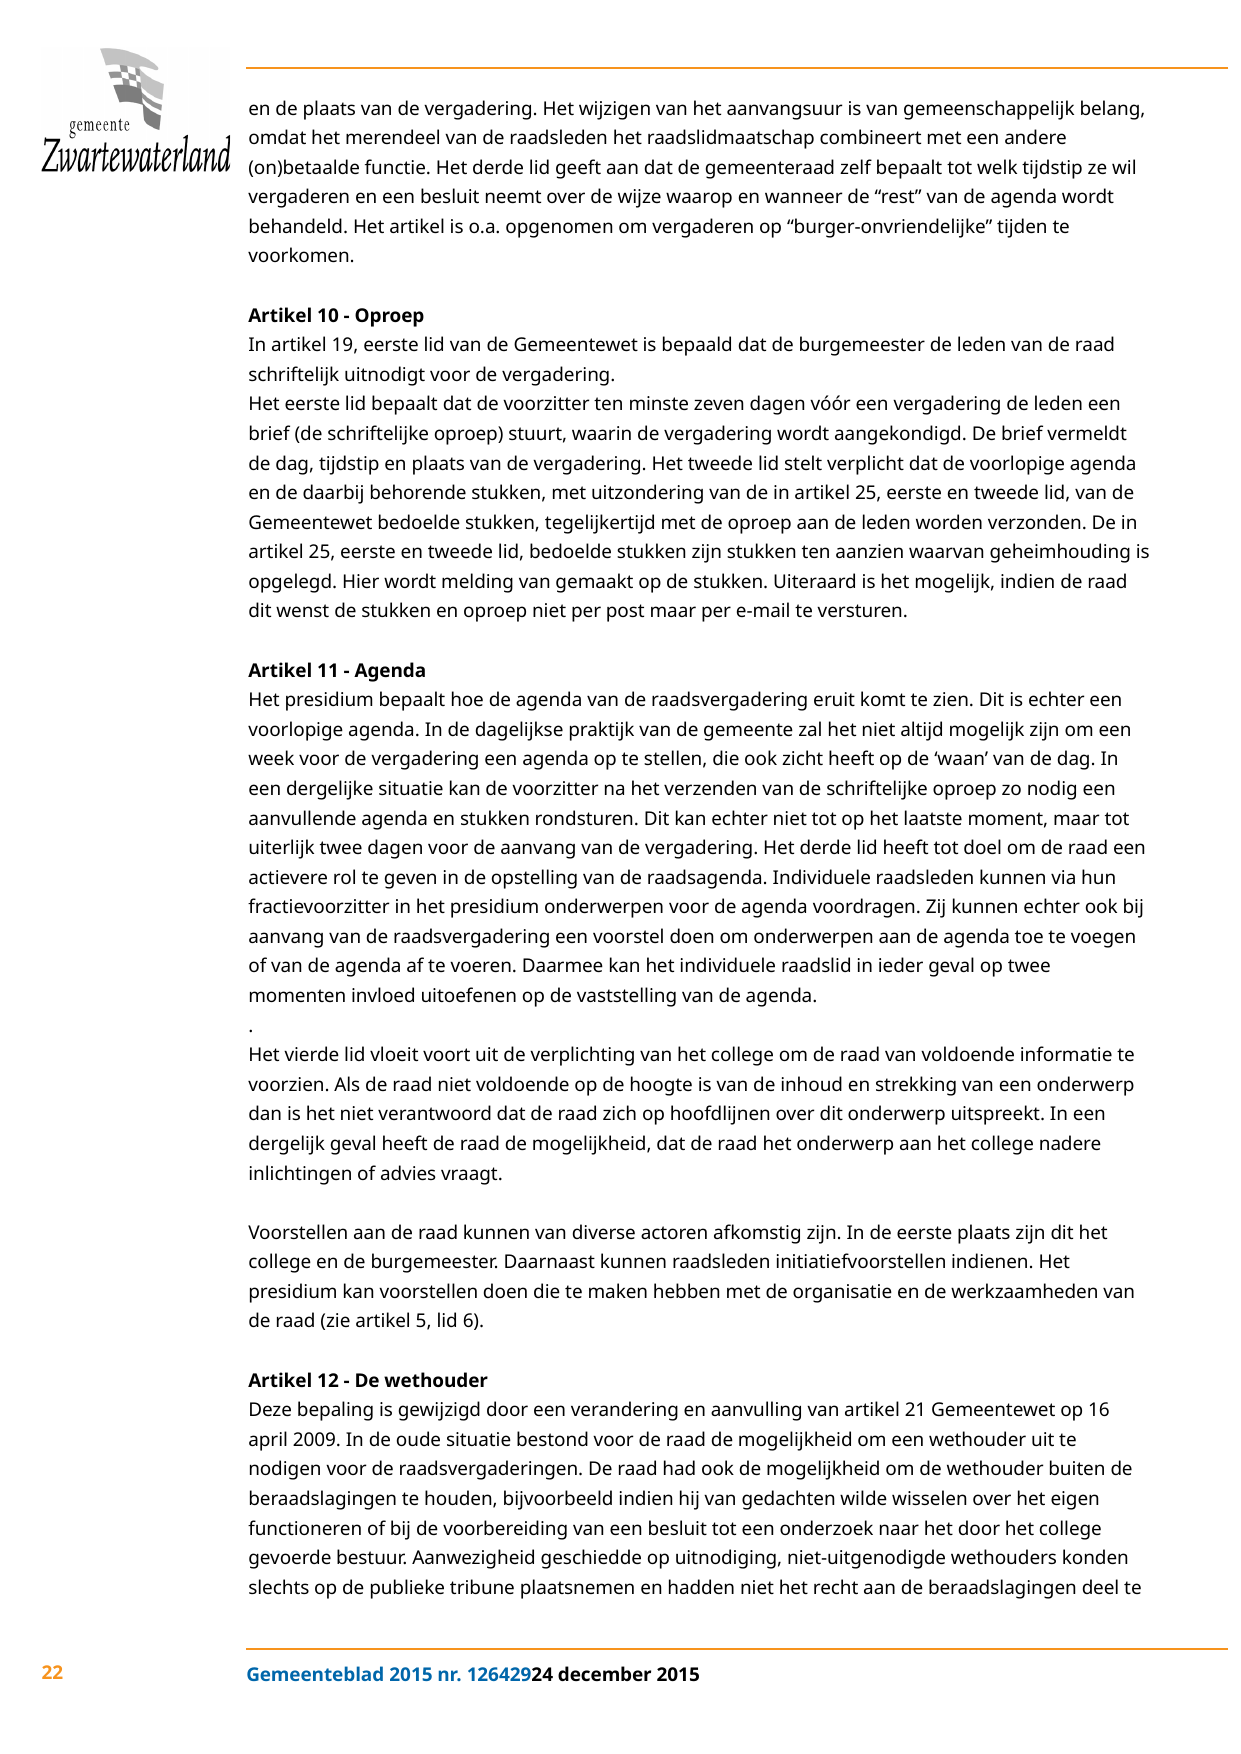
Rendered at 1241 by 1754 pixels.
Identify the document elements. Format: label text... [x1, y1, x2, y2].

text Artikel 12 - De wethouder [248, 1367, 1152, 1393]
text Deze bepaling is gewijzigd door een verandering en aanvulling van artikel 21 Gemeentewet op 16 april 2009. In de oude situatie bestond voor de raad de mogelijkheid om een wethouder uit te nodigen voor de raadsvergaderingen. De raad had ook de mogelijkheid om de wethouder buiten de beraadslagingen te houden, bijvoorbeeld indien hij van gedachten wilde wisselen over het eigen functioneren of bij de voorbereiding van een besluit tot een onderzoek naar het door het college gevoerde bestuur. Aanwezigheid geschiedde op uitnodiging, niet-uitgenodigde wethouders konden slechts op de publieke tribune plaatsnemen en hadden niet het recht aan de beraadslagingen deel te [248, 1396, 1152, 1600]
text In artikel 19, eerste lid van de Gemeentewet is bepaald dat de burgemeester de leden van de raad schriftelijk uitnodigt voor de vergadering. [248, 331, 1152, 387]
text Artikel 11 - Agenda [248, 657, 1152, 683]
text Het eerste lid bepaalt dat de voorzitter ten minste zeven dagen vóór een vergadering de leden een brief (de schriftelijke oproep) stuurt, waarin de vergadering wordt aangekondigd. De brief vermeldt de dag, tijdstip en plaats van de vergadering. Het tweede lid stelt verplicht dat de voorlopige agenda en de daarbij behorende stukken, met uitzondering van de in artikel 25, eerste en tweede lid, van de Gemeentewet bedoelde stukken, tegelijkertijd met de oproep aan de leden worden verzonden. De in artikel 25, eerste en tweede lid, bedoelde stukken zijn stukken ten aanzien waarvan geheimhouding is opgelegd. Hier wordt melding van gemaakt op de stukken. Uiteraard is het mogelijk, indien de raad dit wenst de stukken en oproep niet per post maar per e-mail te versturen. [248, 391, 1152, 623]
picture [41, 47, 231, 172]
text Artikel 10 - Oproep [248, 302, 1152, 328]
text Het presidium bepaalt hoe de agenda van de raadsvergadering eruit komt te zien. Dit is echter een voorlopige agenda. In de dagelijkse praktijk van de gemeente zal het niet altijd mogelijk zijn om een week voor de vergadering een agenda op te stellen, die ook zicht heeft op de ‘waan’ van de dag. In een dergelijke situatie kan de voorzitter na het verzenden van de schriftelijke oproep zo nodig een aanvullende agenda en stukken rondsturen. Dit kan echter niet tot op het laatste moment, maar tot uiterlijk twee dagen voor de aanvang van de vergadering. Het derde lid heeft tot doel om de raad een actievere rol te geven in de opstelling van de raadsagenda. Individuele raadsleden kunnen via hun fractievoorzitter in het presidium onderwerpen voor de agenda voordragen. Zij kunnen echter ook bij aanvang van de raadsvergadering een voorstel doen om onderwerpen aan de agenda toe te voegen of van de agenda af te voeren. Daarmee kan het individuele raadslid in ieder geval op twee momenten invloed uitoefenen op de vaststelling van de agenda. [248, 686, 1152, 1008]
text Voorstellen aan de raad kunnen van diverse actoren afkomstig zijn. In de eerste plaats zijn dit het college en de burgemeester. Daarnaast kunnen raadsleden initiatiefvoorstellen indienen. Het presidium kan voorstellen doen die te maken hebben met de organisatie en de werkzaamheden van de raad (zie artikel 5, lid 6). [248, 1219, 1152, 1333]
text en de plaats van de vergadering. Het wijzigen van het aanvangsuur is van gemeenschappelijk belang, omdat het merendeel van de raadsleden het raadslidmaatschap combineert met een andere (on)betaalde functie. Het derde lid geeft aan dat de gemeenteraad zelf bepaalt tot welk tijdstip ze wil vergaderen en een besluit neemt over de wijze waarop en wanneer de “rest” van de agenda wordt behandeld. Het artikel is o.a. opgenomen om vergaderen op “burger-onvriendelijke” tijden te voorkomen. [248, 95, 1152, 268]
text Het vierde lid vloeit voort uit de verplichting van het college om de raad van voldoende informatie te voorzien. Als de raad niet voldoende op de hoogte is van de inhoud en strekking van een onderwerp dan is het niet verantwoord dat de raad zich op hoofdlijnen over dit onderwerp uitspreekt. In een dergelijk geval heeft de raad de mogelijkheid, dat de raad het onderwerp aan het college nadere inlichtingen of advies vraagt. [248, 1041, 1152, 1186]
text . [248, 1012, 1152, 1038]
